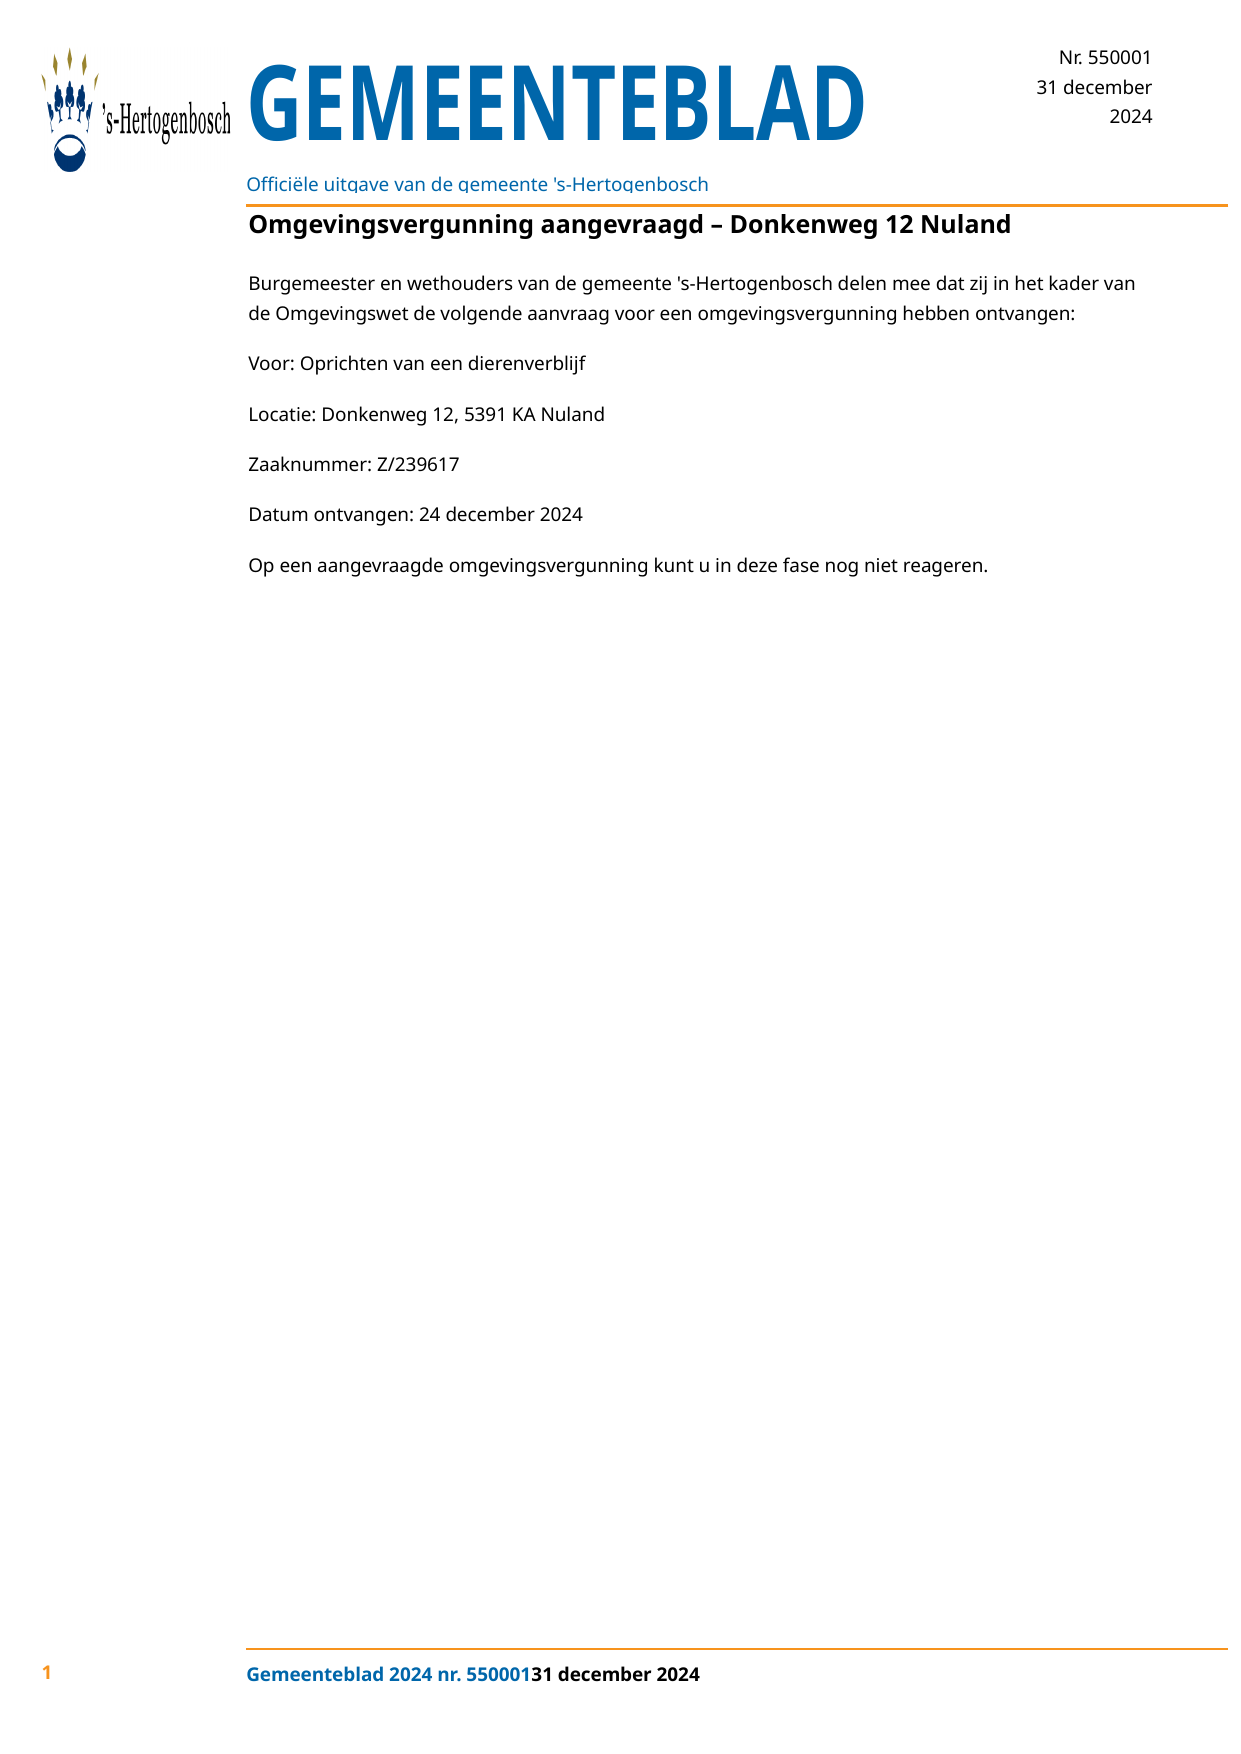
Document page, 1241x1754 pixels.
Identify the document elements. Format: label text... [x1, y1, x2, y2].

text Burgemeester en wethouders van de gemeente 's-Hertogenbosch delen mee dat zij in het kader van de Omgevingswet de volgende aanvraag voor een omgevingsvergunning hebben ontvangen: [248, 270, 1152, 326]
text Op een aangevraagde omgevingsvergunning kunt u in deze fase nog niet reageren. [248, 552, 1152, 578]
text Locatie: Donkenweg 12, 5391 KA Nuland [248, 401, 1152, 426]
text Zaaknummer: Z/239617 [248, 451, 1152, 477]
text Omgevingsvergunning aangevraagd – Donkenweg 12 Nuland [248, 207, 1152, 241]
picture [41, 47, 231, 172]
text Voor: Oprichten van een dierenverblijf [248, 350, 1152, 376]
text Datum ontvangen: 24 december 2024 [248, 502, 1152, 527]
